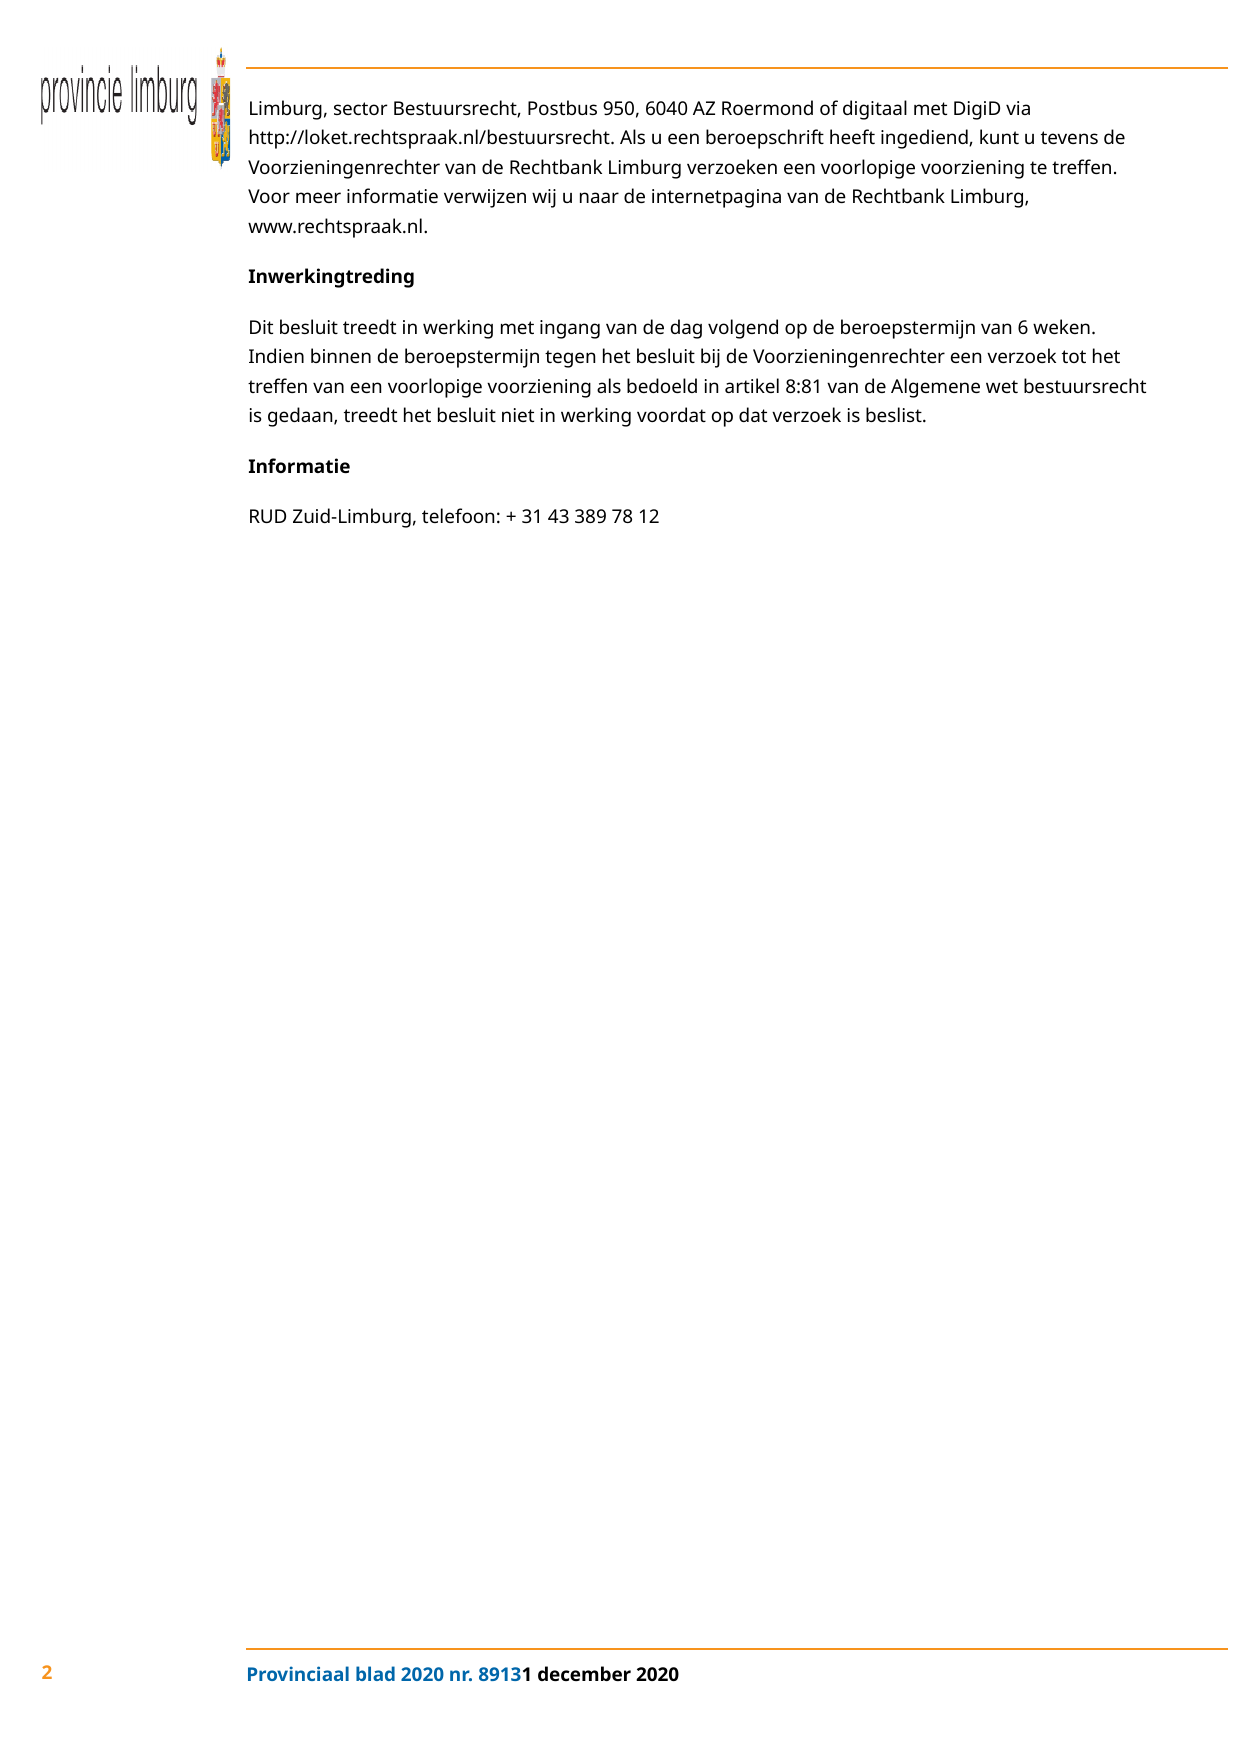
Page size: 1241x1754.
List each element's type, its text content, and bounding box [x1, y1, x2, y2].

text RUD Zuid-Limburg, telefoon: + 31 43 389 78 12 [248, 503, 1152, 529]
text Limburg, sector Bestuursrecht, Postbus 950, 6040 AZ Roermond of digitaal met DigiD via http://loket.rechtspraak.nl/bestuursrecht. Als u een beroepschrift heeft ingediend, kunt u tevens de Voorzieningenrechter van de Rechtbank Limburg verzoeken een voorlopige voorziening te treffen. Voor meer informatie verwijzen wij u naar de internetpagina van de Rechtbank Limburg, www.rechtspraak.nl. [248, 95, 1152, 239]
text Informatie [248, 453, 1152, 479]
text Dit besluit treedt in werking met ingang van de dag volgend op de beroepstermijn van 6 weken. Indien binnen de beroepstermijn tegen het besluit bij de Voorzieningenrechter een verzoek tot het treffen van een voorlopige voorziening als bedoeld in artikel 8:81 van de Algemene wet bestuursrecht is gedaan, treedt het besluit niet in werking voordat op dat verzoek is beslist. [248, 314, 1152, 428]
picture [41, 47, 231, 172]
text Inwerkingtreding [248, 263, 1152, 289]
